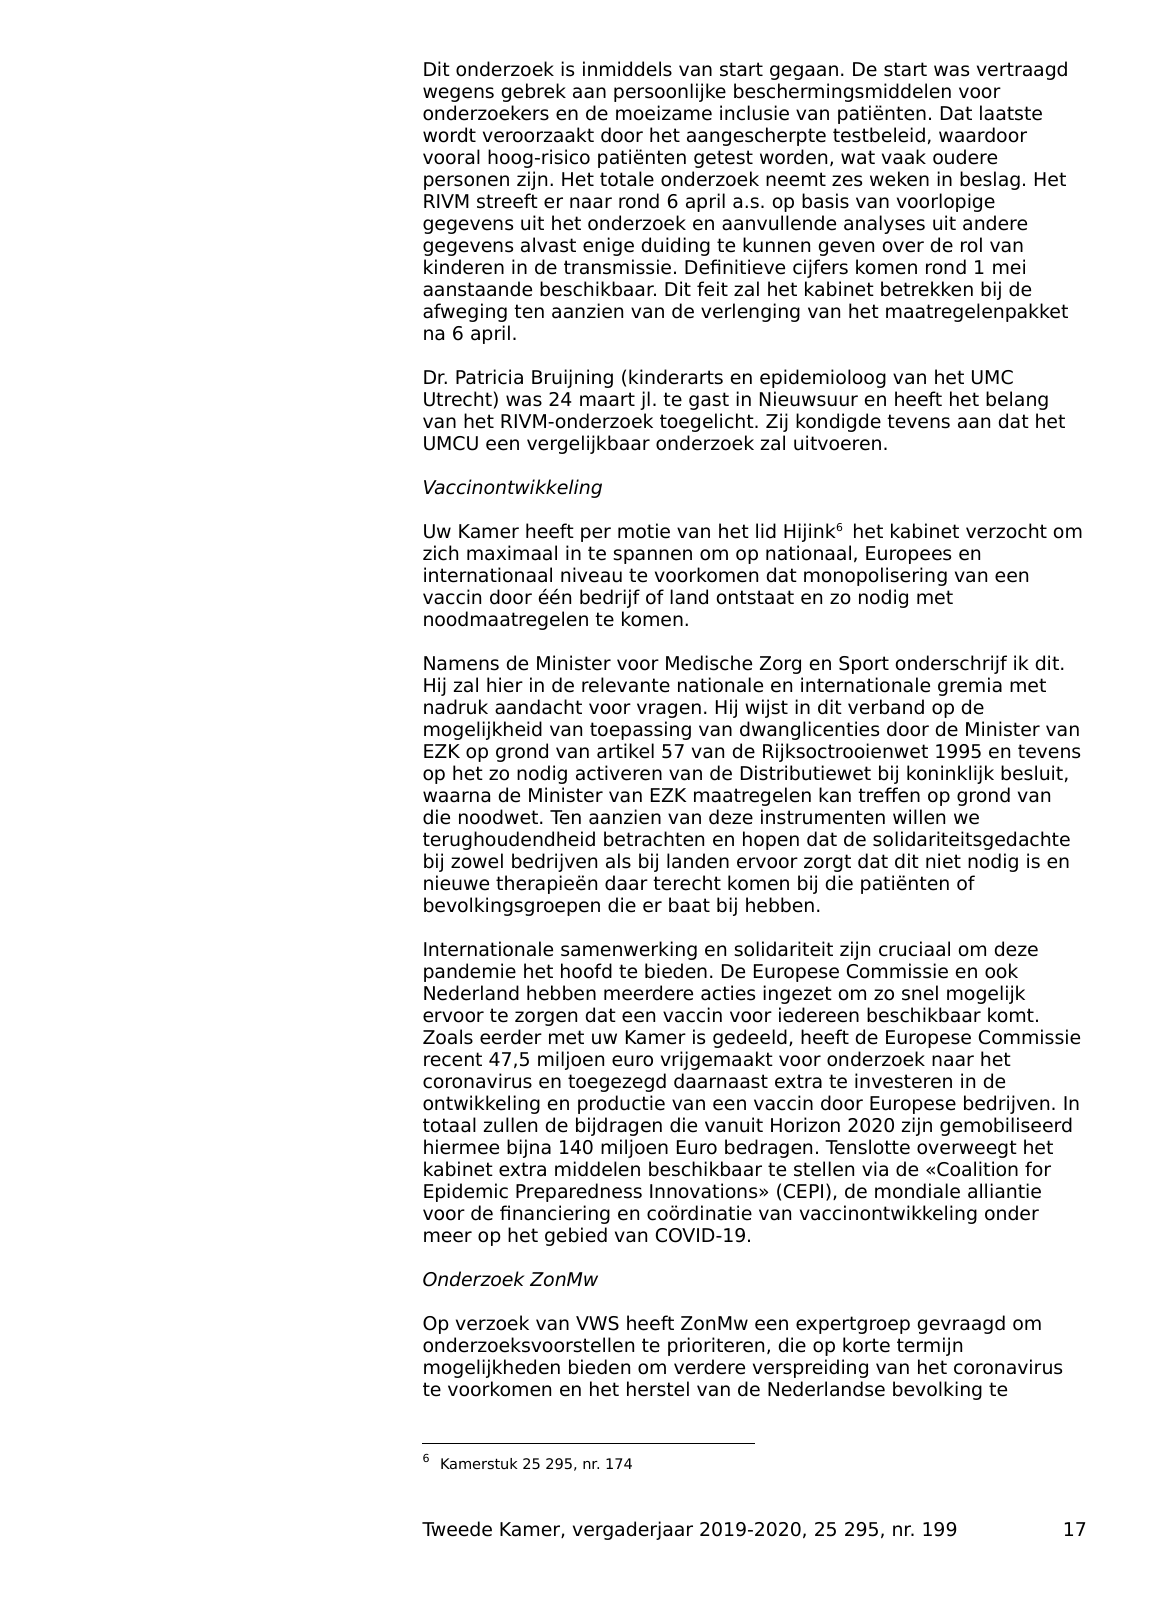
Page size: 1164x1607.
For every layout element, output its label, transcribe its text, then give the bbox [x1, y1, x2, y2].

text Dr. Patricia Bruijning (kinderarts en epidemioloog van het UMC Utrecht) was 24 maart jl. te gast in Nieuwsuur en heeft het belang van het RIVM-onderzoek toegelicht. Zij kondigde tevens aan dat het UMCU een vergelijkbaar onderzoek zal uitvoeren. [422, 367, 1087, 455]
text Uw Kamer heeft per motie van het lid Hijink het kabinet verzocht om zich maximaal in te spannen om op nationaal, Europees en internationaal niveau te voorkomen dat monopolisering van een vaccin door één bedrijf of land ontstaat en zo nodig met noodmaatregelen te komen. [422, 521, 1087, 631]
text Op verzoek van VWS heeft ZonMw een expertgroep gevraagd om onderzoeksvoorstellen te prioriteren, die op korte termijn mogelijkheden bieden om verdere verspreiding van het coronavirus te voorkomen en het herstel van de Nederlandse bevolking te [422, 1313, 1087, 1401]
text Dit onderzoek is inmiddels van start gegaan. De start was vertraagd wegens gebrek aan persoonlijke beschermingsmiddelen voor onderzoekers en de moeizame inclusie van patiënten. Dat laatste wordt veroorzaakt door het aangescherpte testbeleid, waardoor vooral hoog-risico patiënten getest worden, wat vaak oudere personen zijn. Het totale onderzoek neemt zes weken in beslag. Het RIVM streeft er naar rond 6 april a.s. op basis van voorlopige gegevens uit het onderzoek en aanvullende analyses uit andere gegevens alvast enige duiding te kunnen geven over de rol van kinderen in de transmissie. Definitieve cijfers komen rond 1 mei aanstaande beschikbaar. Dit feit zal het kabinet betrekken bij de afweging ten aanzien van de verlenging van het maatregelenpakket na 6 april. [422, 59, 1087, 345]
text Kamerstuk 25 295, nr. 174 [422, 1452, 1087, 1474]
subtitle Vaccinontwikkeling [422, 477, 1087, 499]
text Namens de Minister voor Medische Zorg en Sport onderschrijf ik dit. Hij zal hier in de relevante nationale en internationale gremia met nadruk aandacht voor vragen. Hij wijst in dit verband op de mogelijkheid van toepassing van dwanglicenties door de Minister van EZK op grond van artikel 57 van de Rijksoctrooienwet 1995 en tevens op het zo nodig activeren van de Distributiewet bij koninklijk besluit, waarna de Minister van EZK maatregelen kan treffen op grond van die noodwet. Ten aanzien van deze instrumenten willen we terughoudendheid betrachten en hopen dat de solidariteitsgedachte bij zowel bedrijven als bij landen ervoor zorgt dat dit niet nodig is en nieuwe therapieën daar terecht komen bij die patiënten of bevolkingsgroepen die er baat bij hebben. [422, 653, 1087, 917]
text Internationale samenwerking en solidariteit zijn cruciaal om deze pandemie het hoofd te bieden. De Europese Commissie en ook Nederland hebben meerdere acties ingezet om zo snel mogelijk ervoor te zorgen dat een vaccin voor iedereen beschikbaar komt. Zoals eerder met uw Kamer is gedeeld, heeft de Europese Commissie recent 47,5 miljoen euro vrijgemaakt voor onderzoek naar het coronavirus en toegezegd daarnaast extra te investeren in de ontwikkeling en productie van een vaccin door Europese bedrijven. In totaal zullen de bijdragen die vanuit Horizon 2020 zijn gemobiliseerd hiermee bijna 140 miljoen Euro bedragen. Tenslotte overweegt het kabinet extra middelen beschikbaar te stellen via de «Coalition for Epidemic Preparedness Innovations» (CEPI), de mondiale alliantie voor de financiering en coördinatie van vaccinontwikkeling onder meer op het gebied van COVID-19. [422, 939, 1087, 1247]
subtitle Onderzoek ZonMw [422, 1269, 1087, 1291]
